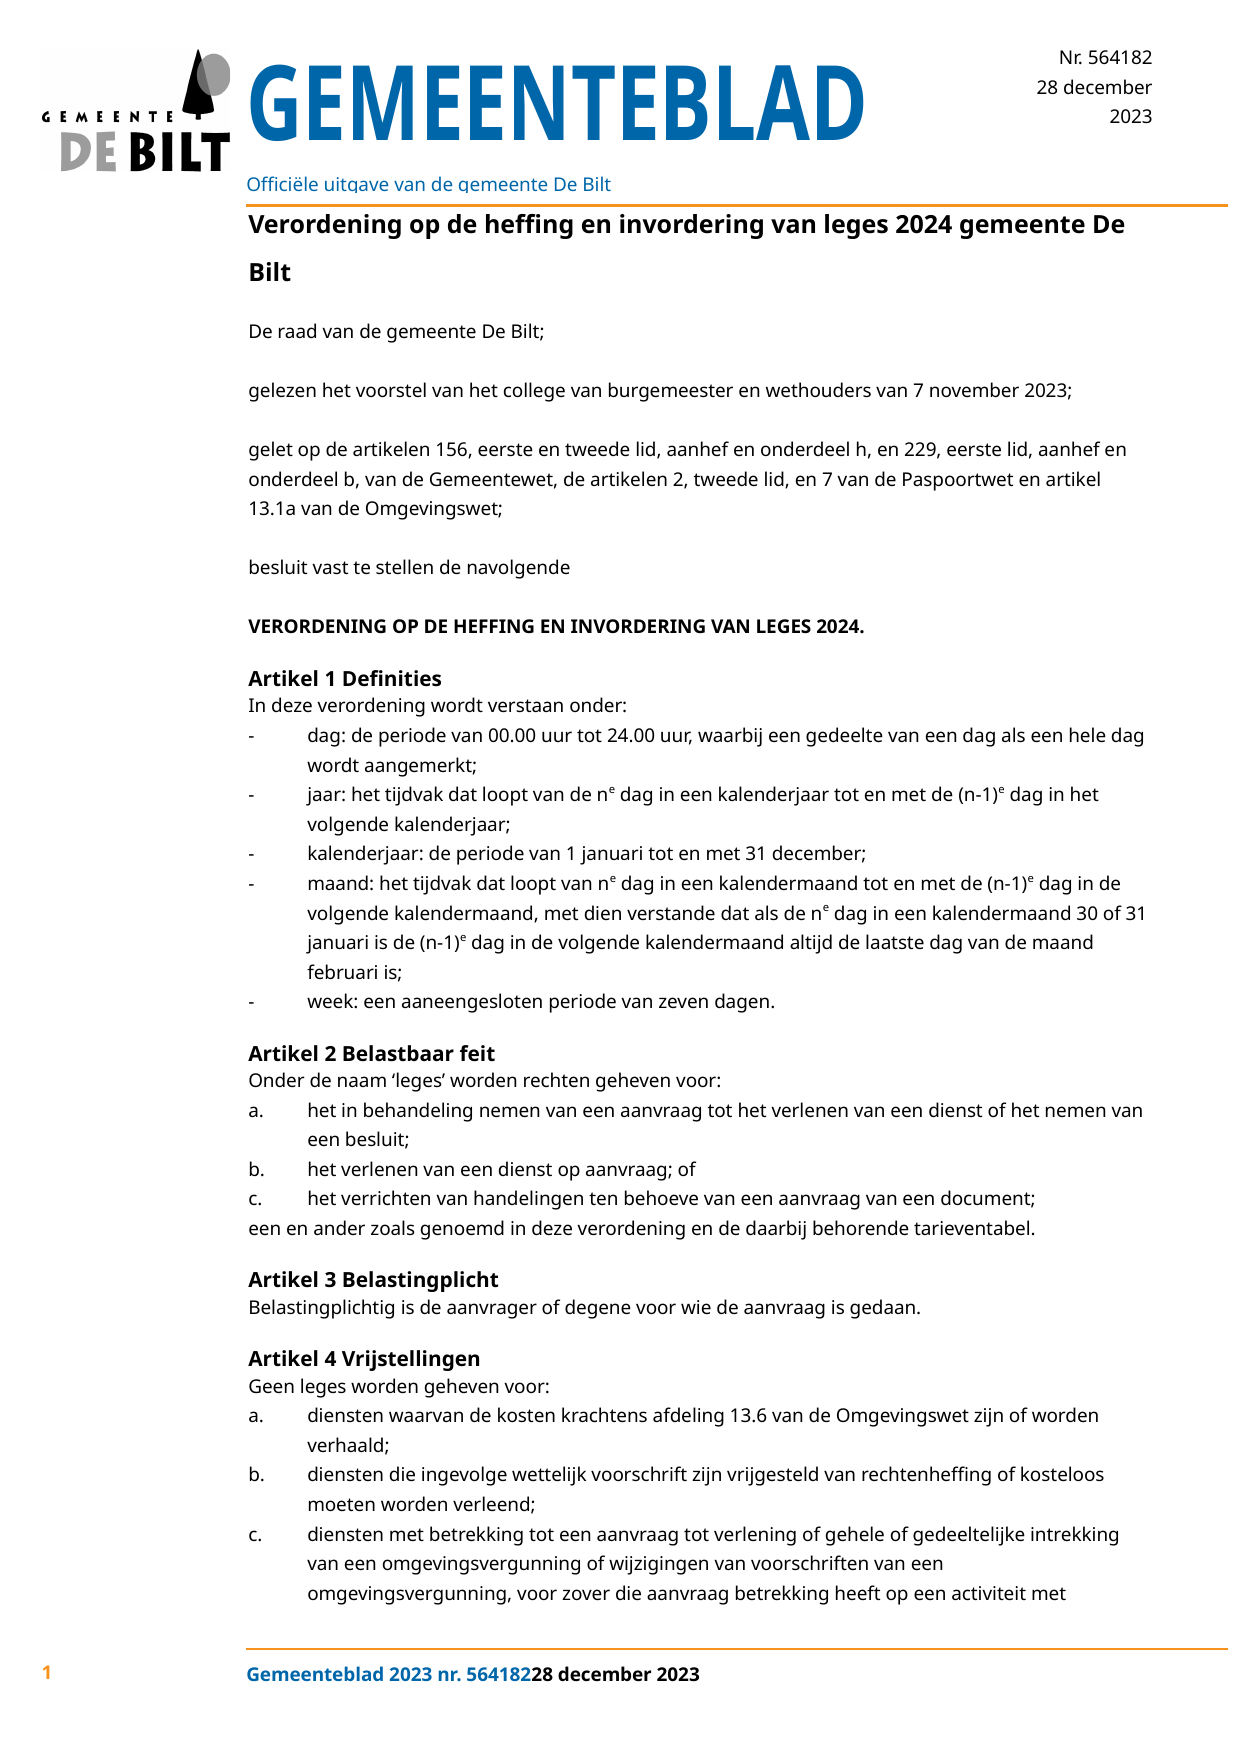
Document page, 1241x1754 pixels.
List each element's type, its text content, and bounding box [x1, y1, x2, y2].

text Verordening op de heffing en invordering van leges 2024 gemeente De Bilt [248, 207, 1152, 288]
text In deze verordening wordt verstaan onder: [248, 693, 1152, 718]
list diensten waarvan de kosten krachtens afdeling 13.6 van de Omgevingswet zijn of worden verhaald; [248, 1402, 1152, 1458]
text een en ander zoals genoemd in deze verordening en de daarbij behorende tarieventabel. [248, 1215, 1152, 1241]
text Artikel 1 Definities [248, 664, 1152, 693]
text gelet op de artikelen 156, eerste en tweede lid, aanhef en onderdeel h, en 229, eerste lid, aanhef en onderdeel b, van de Gemeentewet, de artikelen 2, tweede lid, en 7 van de Paspoortwet en artikel 13.1a van de Omgevingswet; [248, 436, 1152, 521]
list week: een aaneengesloten periode van zeven dagen. [248, 988, 1152, 1014]
text Onder de naam ‘leges’ worden rechten geheven voor: [248, 1067, 1152, 1093]
text gelezen het voorstel van het college van burgemeester en wethouders van 7 november 2023; [248, 377, 1152, 403]
text besluit vast te stellen de navolgende [248, 554, 1152, 580]
list het verrichten van handelingen ten behoeve van een aanvraag van een document; [248, 1186, 1152, 1211]
list kalenderjaar: de periode van 1 januari tot en met 31 december; [248, 841, 1152, 866]
text Artikel 4 Vrijstellingen [248, 1344, 1152, 1373]
list het verlenen van een dienst op aanvraag; of [248, 1156, 1152, 1182]
text Belastingplichtig is de aanvrager of degene voor wie de aanvraag is gedaan. [248, 1294, 1152, 1320]
list het in behandeling nemen van een aanvraag tot het verlenen van een dienst of het nemen van een besluit; [248, 1097, 1152, 1152]
picture [41, 47, 231, 172]
text Geen leges worden geheven voor: [248, 1373, 1152, 1399]
list maand: het tijdvak dat loopt van ne dag in een kalendermaand tot en met de (n-1)e dag in de volgende kalendermaand, met dien verstande dat als de ne dag in een kalendermaand 30 of 31 januari is de (n-1)e dag in de volgende kalendermaand altijd de laatste dag van de maand februari is; [248, 870, 1152, 984]
list dag: de periode van 00.00 uur tot 24.00 uur, waarbij een gedeelte van een dag als een hele dag wordt aangemerkt; [248, 722, 1152, 777]
list diensten die ingevolge wettelijk voorschrift zijn vrijgesteld van rechtenheffing of kosteloos moeten worden verleend; [248, 1462, 1152, 1517]
text Artikel 2 Belastbaar feit [248, 1039, 1152, 1067]
list jaar: het tijdvak dat loopt van de ne dag in een kalenderjaar tot en met de (n-1)e dag in het volgende kalenderjaar; [248, 781, 1152, 837]
list diensten met betrekking tot een aanvraag tot verlening of gehele of gedeeltelijke intrekking van een omgevingsvergunning of wijzigingen van voorschriften van een omgevingsvergunning, voor zover die aanvraag betrekking heeft op een activiteit met [248, 1521, 1152, 1606]
text Artikel 3 Belastingplicht [248, 1266, 1152, 1294]
text VERORDENING OP DE HEFFING EN INVORDERING VAN LEGES 2024. [248, 614, 1152, 639]
text De raad van de gemeente De Bilt; [248, 318, 1152, 344]
